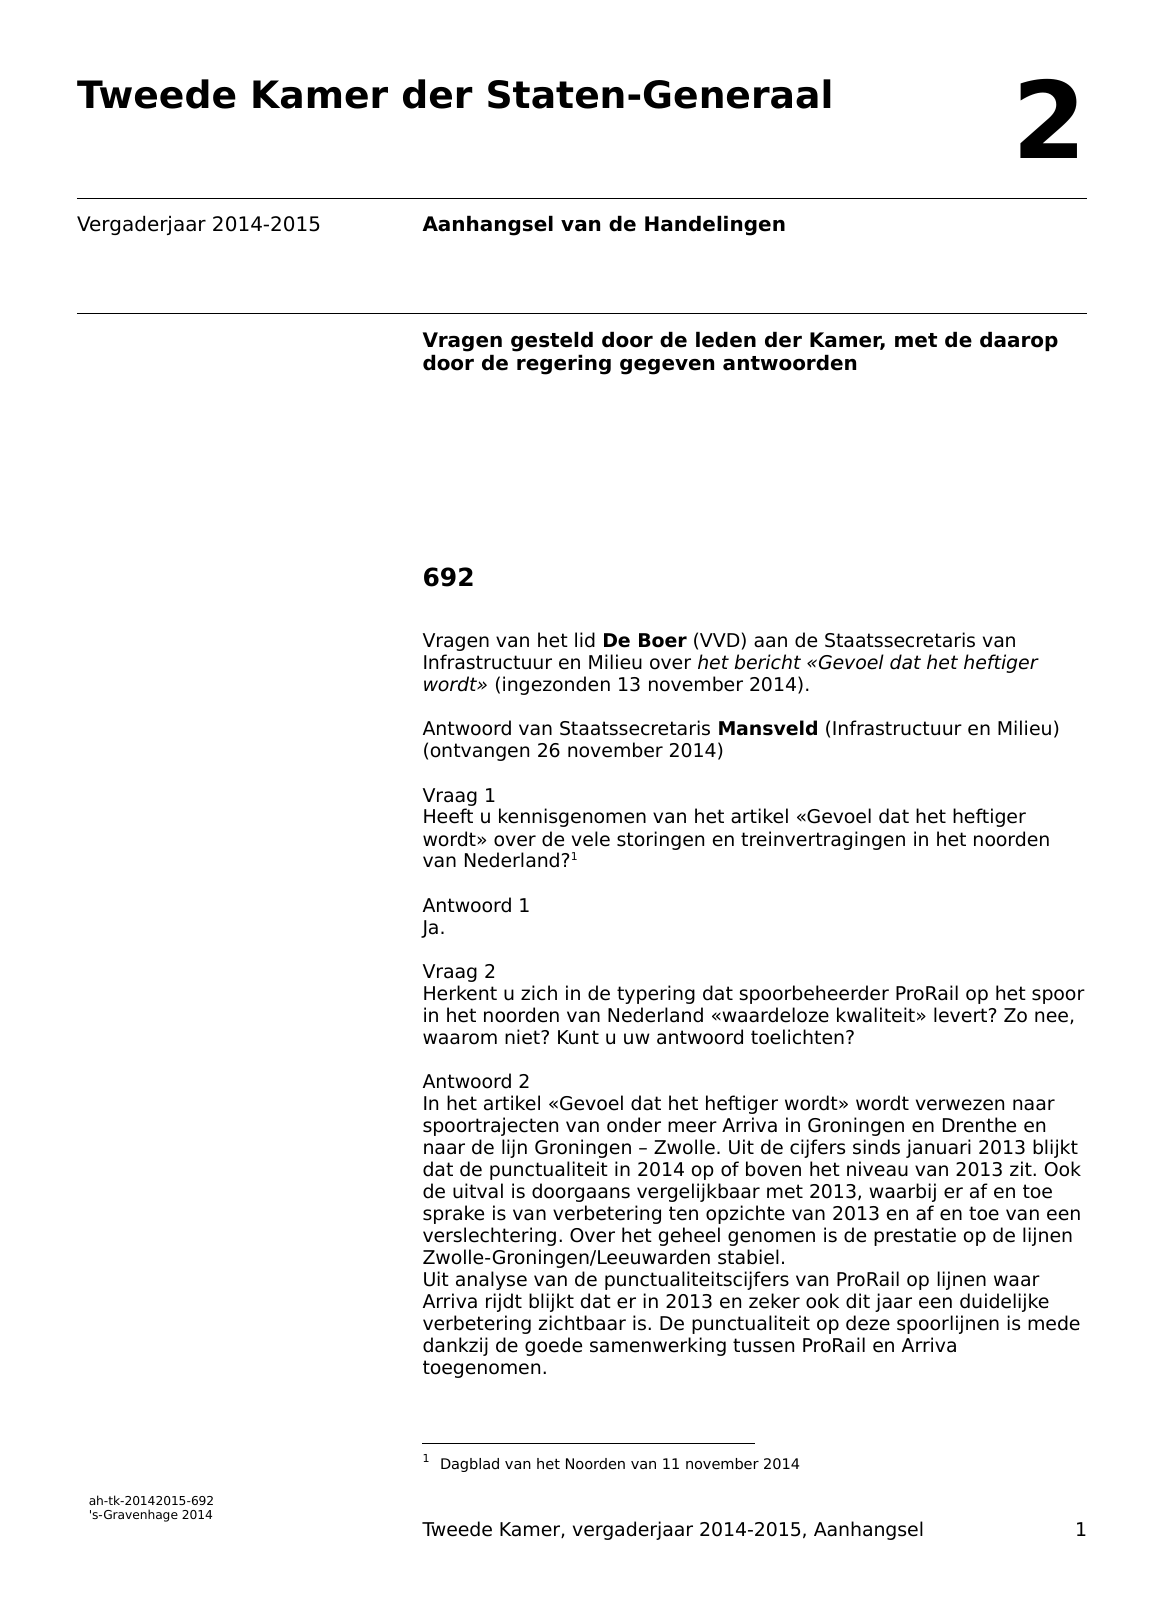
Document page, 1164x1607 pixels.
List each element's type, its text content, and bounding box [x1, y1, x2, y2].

table_cell Aanhangsel van de Handelingen [422, 199, 1087, 313]
text 692 [422, 563, 1087, 592]
table_header 2 [886, 59, 1087, 198]
table_cell Vergaderjaar 2014-2015 [77, 199, 422, 313]
table_cell [77, 314, 422, 375]
text Antwoord 1 [422, 894, 1087, 917]
text In het artikel «Gevoel dat het heftiger wordt» wordt verwezen naar spoortrajecten van onder meer Arriva in Groningen en Drenthe en naar de lijn Groningen – Zwolle. Uit de cijfers sinds januari 2013 blijkt dat de punctualiteit in 2014 op of boven het niveau van 2013 zit. Ook de uitval is doorgaans vergelijkbaar met 2013, waarbij er af en toe sprake is van verbetering ten opzichte van 2013 en af en toe van een verslechtering. Over het geheel genomen is de prestatie op de lijnen Zwolle-Groningen/Leeuwarden stabiel. [422, 1093, 1087, 1269]
text Vraag 1 [422, 784, 1087, 806]
text Antwoord 2 [422, 1071, 1087, 1093]
table_header Tweede Kamer der Staten-Generaal [77, 59, 886, 198]
text Ja. [422, 917, 1087, 938]
text Antwoord van Staatssecretaris Mansveld (Infrastructuur en Milieu) (ontvangen 26 november 2014) [422, 718, 1087, 762]
text ah-tk-20142015-692 [88, 1494, 323, 1508]
text Heeft u kennisgenomen van het artikel «Gevoel dat het heftiger wordt» over de vele storingen en treinvertragingen in het noorden van Nederland? [422, 806, 1087, 872]
text Vragen van het lid De Boer (VVD) aan de Staatssecretaris van Infrastructuur en Milieu over het bericht «Gevoel dat het heftiger wordt» (ingezonden 13 november 2014). [422, 630, 1087, 696]
table_cell Vragen gesteld door de leden der Kamer, met de daarop door de regering gegeven antwoorden [422, 314, 1087, 375]
text 's-Gravenhage 2014 [88, 1508, 323, 1522]
text Dagblad van het Noorden van 11 november 2014 [422, 1452, 1087, 1474]
text Vraag 2 [422, 961, 1087, 983]
text Uit analyse van de punctualiteitscijfers van ProRail op lijnen waar Arriva rijdt blijkt dat er in 2013 en zeker ook dit jaar een duidelijke verbetering zichtbaar is. De punctualiteit op deze spoorlijnen is mede dankzij de goede samenwerking tussen ProRail en Arriva toegenomen. [422, 1269, 1087, 1378]
text Herkent u zich in de typering dat spoorbeheerder ProRail op het spoor in het noorden van Nederland «waardeloze kwaliteit» levert? Zo nee, waarom niet? Kunt u uw antwoord toelichten? [422, 983, 1087, 1049]
